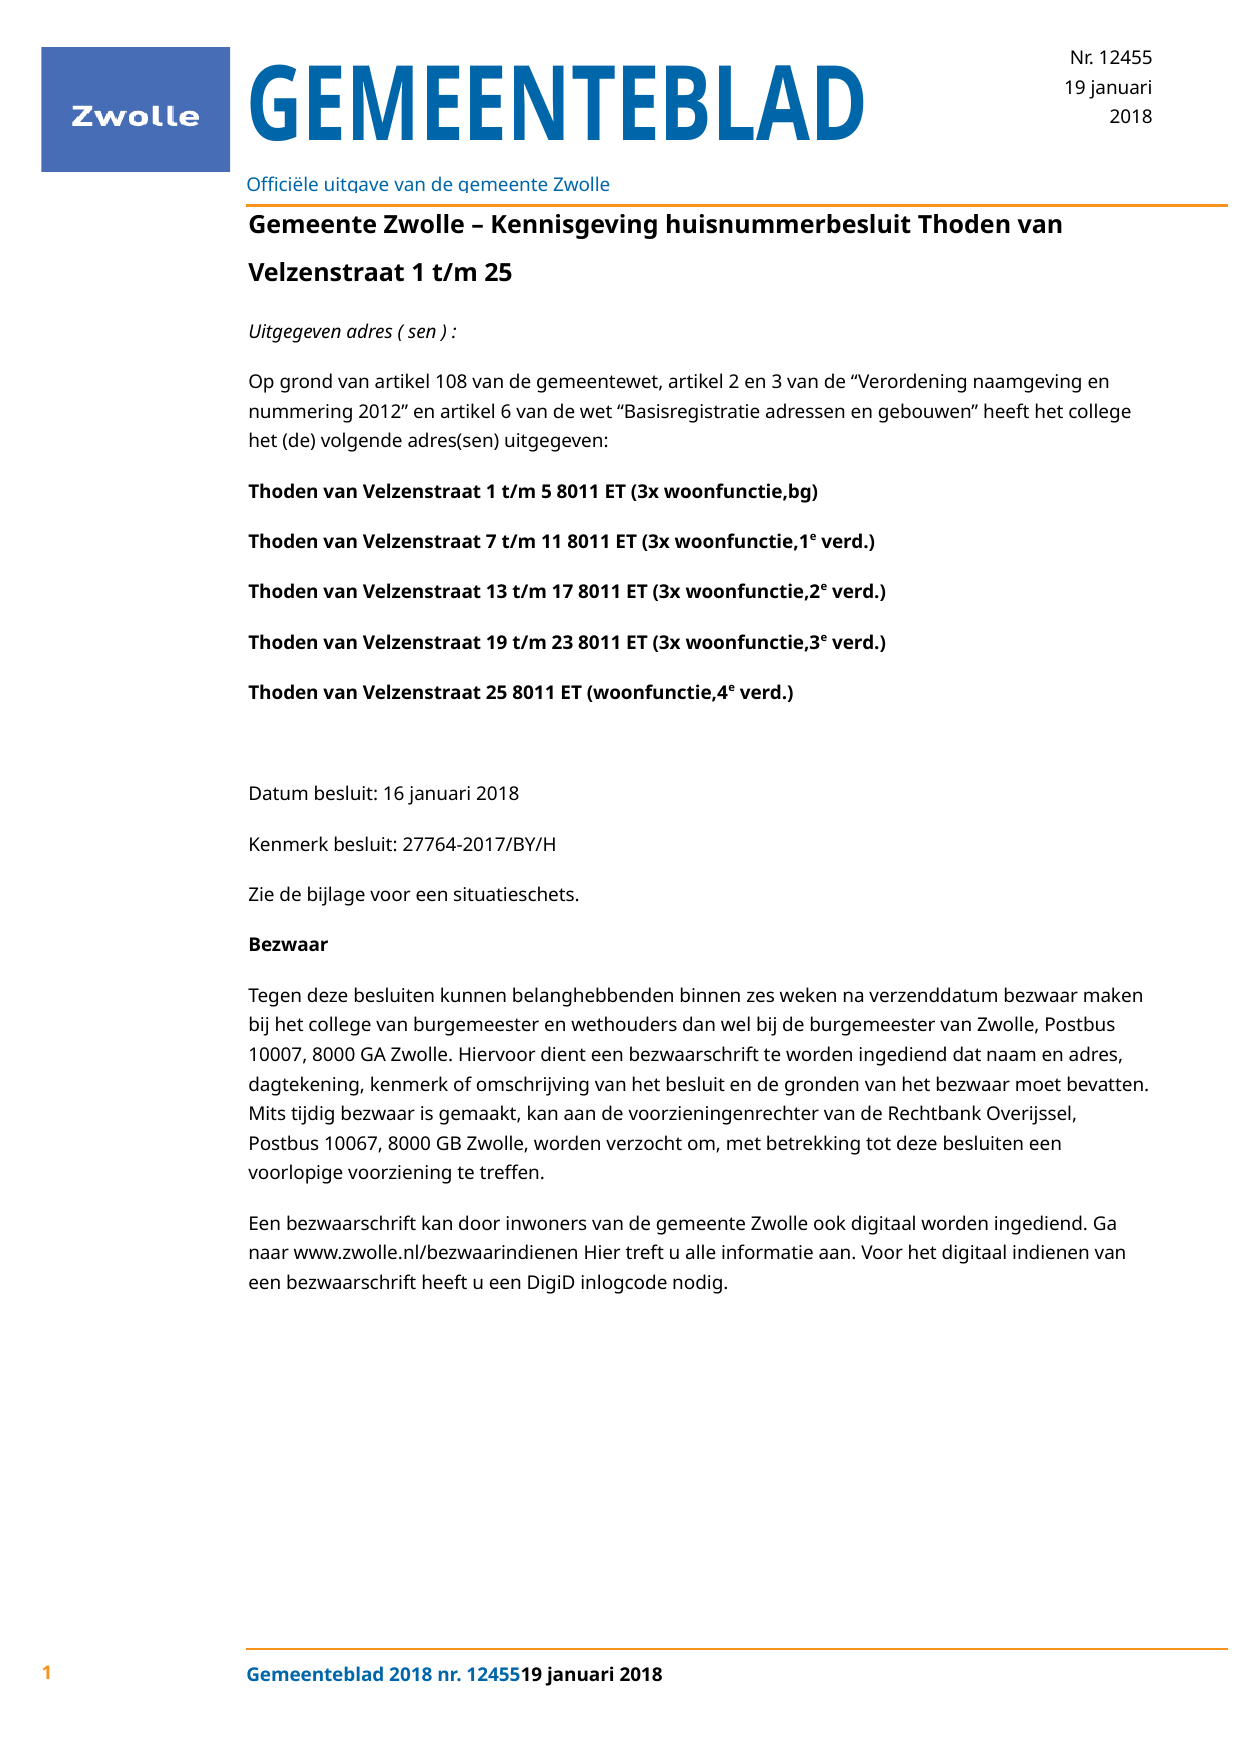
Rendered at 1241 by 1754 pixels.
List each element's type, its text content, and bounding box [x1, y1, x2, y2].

text Thoden van Velzenstraat 1 t/m 5 8011 ET (3x woonfunctie,bg) [248, 478, 1152, 504]
text Kenmerk besluit: 27764-2017/BY/H [248, 831, 1152, 857]
text Zie de bijlage voor een situatieschets. [248, 881, 1152, 907]
text Datum besluit: 16 januari 2018 [248, 780, 1152, 806]
text Thoden van Velzenstraat 13 t/m 17 8011 ET (3x woonfunctie,2e verd.) [248, 579, 1152, 604]
picture [41, 47, 231, 172]
text Thoden van Velzenstraat 7 t/m 11 8011 ET (3x woonfunctie,1e verd.) [248, 528, 1152, 554]
text Tegen deze besluiten kunnen belanghebbenden binnen zes weken na verzenddatum bezwaar maken bij het college van burgemeester en wethouders dan wel bij de burgemeester van Zwolle, Postbus 10007, 8000 GA Zwolle. Hiervoor dient een bezwaarschrift te worden ingediend dat naam en adres, dagtekening, kenmerk of omschrijving van het besluit en de gronden van het bezwaar moet bevatten. Mits tijdig bezwaar is gemaakt, kan aan de voorzieningenrechter van de Rechtbank Overijssel, Postbus 10067, 8000 GB Zwolle, worden verzocht om, met betrekking tot deze besluiten een voorlopige voorziening te treffen. [248, 982, 1152, 1185]
text Een bezwaarschrift kan door inwoners van de gemeente Zwolle ook digitaal worden ingediend. Ga naar www.zwolle.nl/bezwaarindienen Hier treft u alle informatie aan. Voor het digitaal indienen van een bezwaarschrift heeft u een DigiD inlogcode nodig. [248, 1210, 1152, 1295]
text Bezwaar [248, 932, 1152, 957]
text Gemeente Zwolle – Kennisgeving huisnummerbesluit Thoden van Velzenstraat 1 t/m 25 [248, 207, 1152, 288]
text Op grond van artikel 108 van de gemeentewet, artikel 2 en 3 van de “Verordening naamgeving en nummering 2012” en artikel 6 van de wet “Basisregistratie adressen en gebouwen” heeft het college het (de) volgende adres(sen) uitgegeven: [248, 368, 1152, 453]
text Thoden van Velzenstraat 19 t/m 23 8011 ET (3x woonfunctie,3e verd.) [248, 629, 1152, 655]
text Thoden van Velzenstraat 25 8011 ET (woonfunctie,4e verd.) [248, 679, 1152, 705]
text Uitgegeven adres ( sen ) : [248, 318, 1152, 344]
